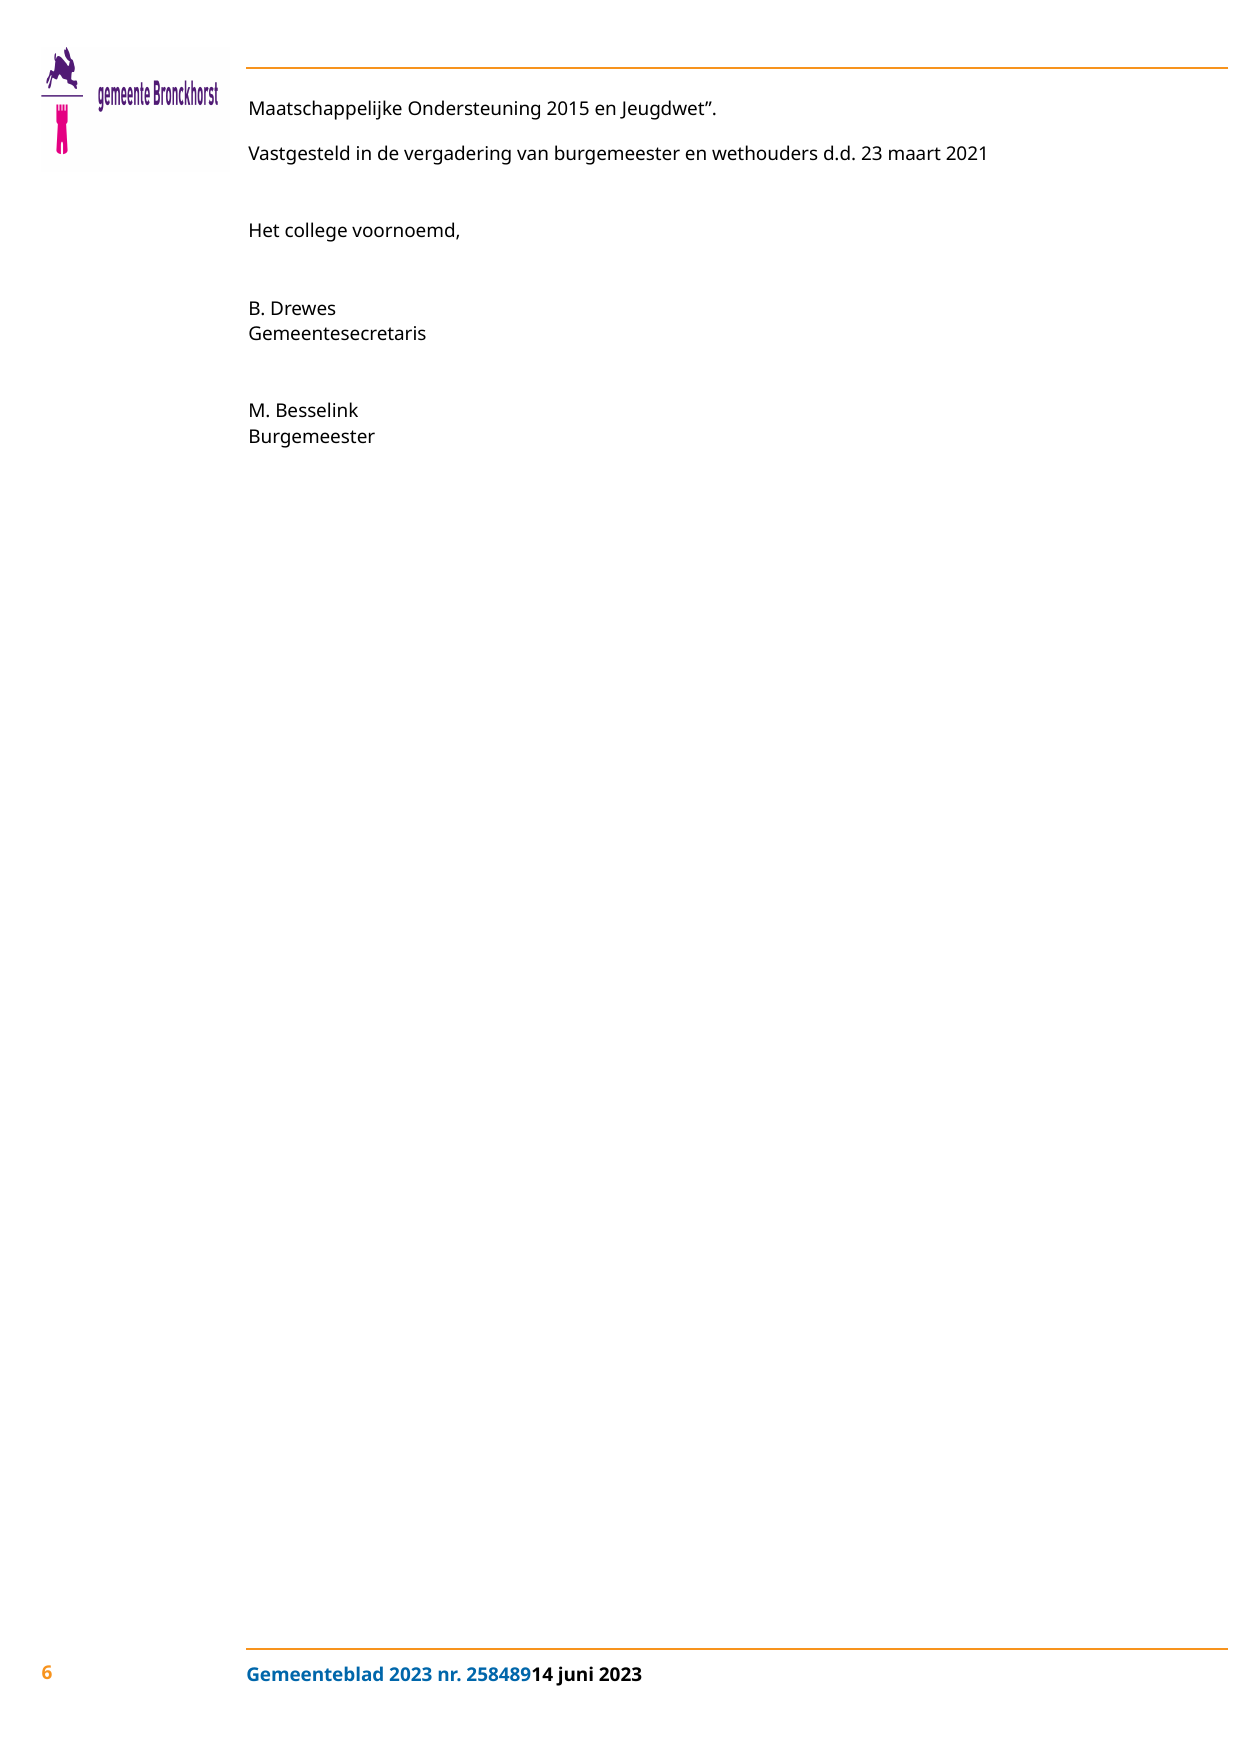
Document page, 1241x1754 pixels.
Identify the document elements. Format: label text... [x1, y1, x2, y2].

text Gemeentesecretaris [248, 321, 1152, 346]
text Het college voornoemd, [248, 218, 1152, 243]
picture [41, 47, 231, 172]
text Vastgesteld in de vergadering van burgemeester en wethouders d.d. 23 maart 2021 [248, 140, 1152, 166]
text B. Drewes [248, 295, 1152, 321]
text M. Besselink [248, 398, 1152, 423]
text Maatschappelijke Ondersteuning 2015 en Jeugdwet”. [248, 95, 1152, 121]
text Burgemeester [248, 423, 1152, 449]
